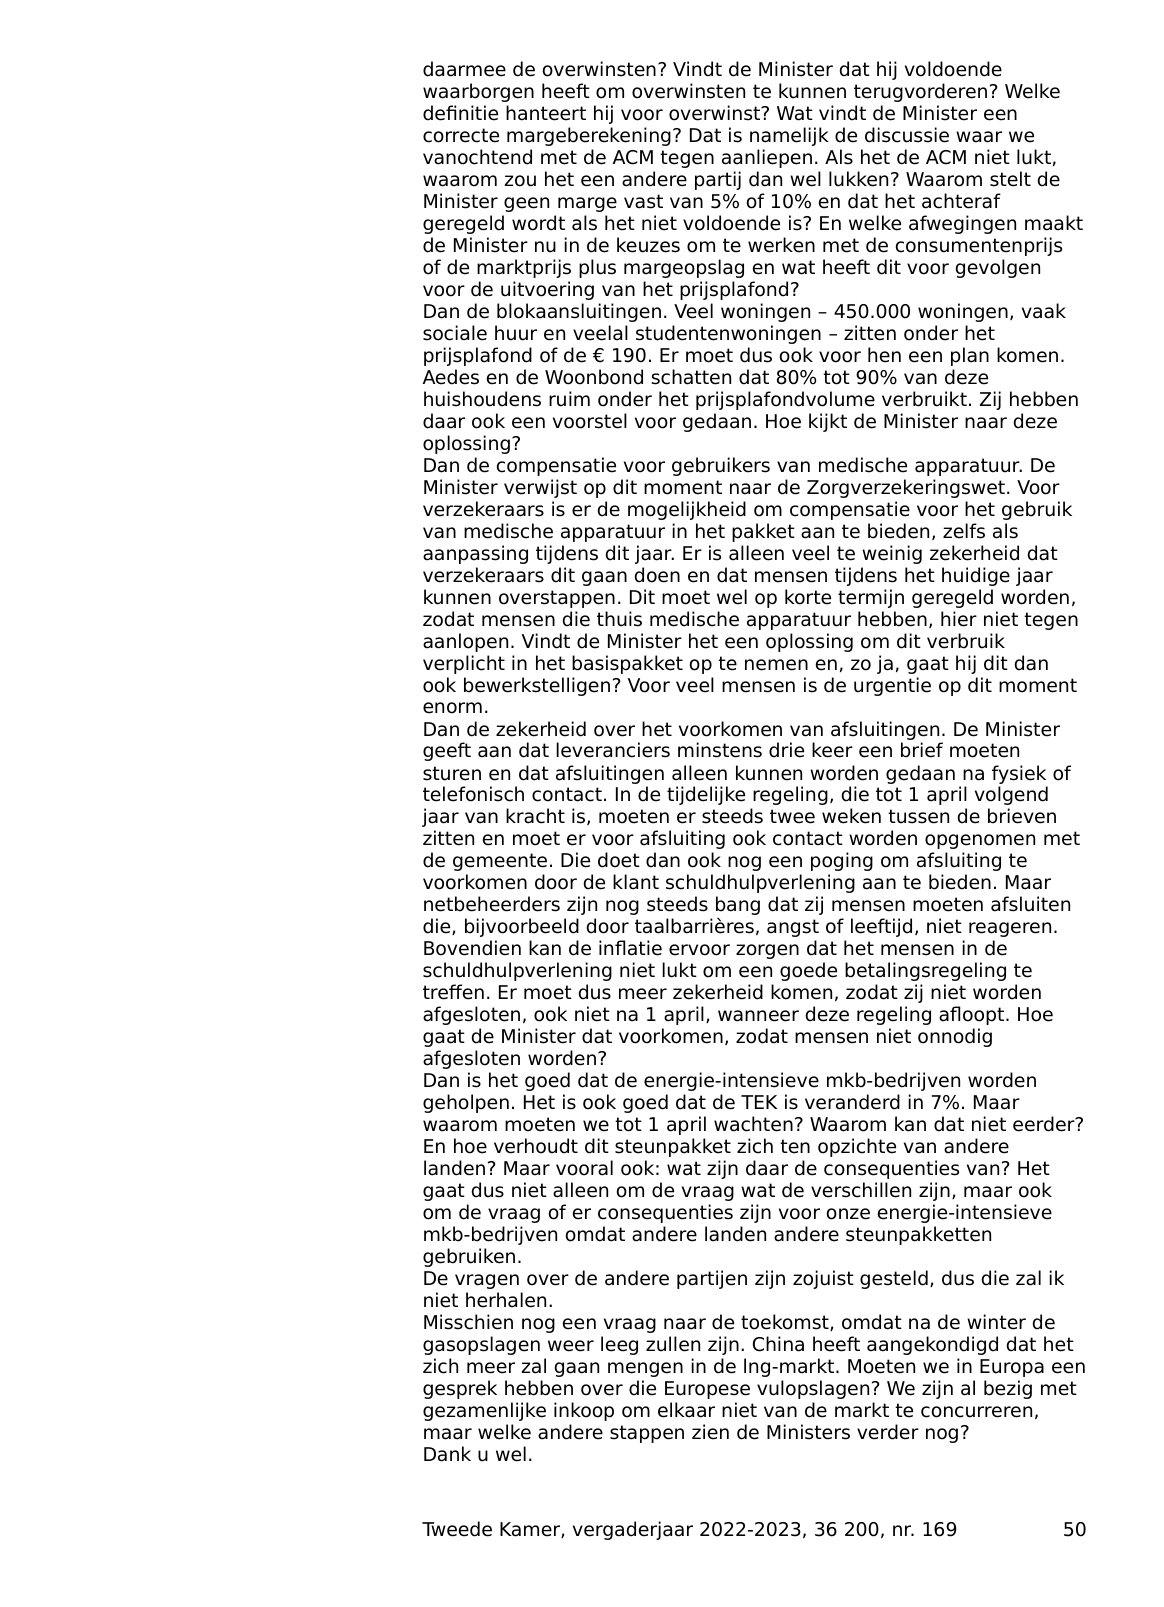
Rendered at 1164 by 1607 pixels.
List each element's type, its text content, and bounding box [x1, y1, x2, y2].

text Dan de zekerheid over het voorkomen van afsluitingen. De Minister geeft aan dat leveranciers minstens drie keer een brief moeten sturen en dat afsluitingen alleen kunnen worden gedaan na fysiek of telefonisch contact. In de tijdelijke regeling, die tot 1 april volgend jaar van kracht is, moeten er steeds twee weken tussen de brieven zitten en moet er voor afsluiting ook contact worden opgenomen met de gemeente. Die doet dan ook nog een poging om afsluiting te voorkomen door de klant schuldhulpverlening aan te bieden. Maar netbeheerders zijn nog steeds bang dat zij mensen moeten afsluiten die, bijvoorbeeld door taalbarrières, angst of leeftijd, niet reageren. Bovendien kan de inflatie ervoor zorgen dat het mensen in de schuldhulpverlening niet lukt om een goede betalingsregeling te treffen. Er moet dus meer zekerheid komen, zodat zij niet worden afgesloten, ook niet na 1 april, wanneer deze regeling afloopt. Hoe gaat de Minister dat voorkomen, zodat mensen niet onnodig afgesloten worden? [422, 718, 1087, 1070]
text Dan is het goed dat de energie-intensieve mkb-bedrijven worden geholpen. Het is ook goed dat de TEK is veranderd in 7%. Maar waarom moeten we tot 1 april wachten? Waarom kan dat niet eerder? En hoe verhoudt dit steunpakket zich ten opzichte van andere landen? Maar vooral ook: wat zijn daar de consequenties van? Het gaat dus niet alleen om de vraag wat de verschillen zijn, maar ook om de vraag of er consequenties zijn voor onze energie-intensieve mkb-bedrijven omdat andere landen andere steunpakketten gebruiken. [422, 1070, 1087, 1268]
text Dan de compensatie voor gebruikers van medische apparatuur. De Minister verwijst op dit moment naar de Zorgverzekeringswet. Voor verzekeraars is er de mogelijkheid om compensatie voor het gebruik van medische apparatuur in het pakket aan te bieden, zelfs als aanpassing tijdens dit jaar. Er is alleen veel te weinig zekerheid dat verzekeraars dit gaan doen en dat mensen tijdens het huidige jaar kunnen overstappen. Dit moet wel op korte termijn geregeld worden, zodat mensen die thuis medische apparatuur hebben, hier niet tegen aanlopen. Vindt de Minister het een oplossing om dit verbruik verplicht in het basispakket op te nemen en, zo ja, gaat hij dit dan ook bewerkstelligen? Voor veel mensen is de urgentie op dit moment enorm. [422, 455, 1087, 718]
text De vragen over de andere partijen zijn zojuist gesteld, dus die zal ik niet herhalen. [422, 1268, 1087, 1312]
text Dank u wel. [422, 1444, 1087, 1466]
text Dan de blokaansluitingen. Veel woningen – 450.000 woningen, vaak sociale huur en veelal studentenwoningen – zitten onder het prijsplafond of de € 190. Er moet dus ook voor hen een plan komen. Aedes en de Woonbond schatten dat 80% tot 90% van deze huishoudens ruim onder het prijsplafondvolume verbruikt. Zij hebben daar ook een voorstel voor gedaan. Hoe kijkt de Minister naar deze oplossing? [422, 301, 1087, 455]
text Misschien nog een vraag naar de toekomst, omdat na de winter de gasopslagen weer leeg zullen zijn. China heeft aangekondigd dat het zich meer zal gaan mengen in de lng-markt. Moeten we in Europa een gesprek hebben over die Europese vulopslagen? We zijn al bezig met gezamenlijke inkoop om elkaar niet van de markt te concurreren, maar welke andere stappen zien de Ministers verder nog? [422, 1312, 1087, 1444]
text daarmee de overwinsten? Vindt de Minister dat hij voldoende waarborgen heeft om overwinsten te kunnen terugvorderen? Welke definitie hanteert hij voor overwinst? Wat vindt de Minister een correcte margeberekening? Dat is namelijk de discussie waar we vanochtend met de ACM tegen aanliepen. Als het de ACM niet lukt, waarom zou het een andere partij dan wel lukken? Waarom stelt de Minister geen marge vast van 5% of 10% en dat het achteraf geregeld wordt als het niet voldoende is? En welke afwegingen maakt de Minister nu in de keuzes om te werken met de consumentenprijs of de marktprijs plus margeopslag en wat heeft dit voor gevolgen voor de uitvoering van het prijsplafond? [422, 59, 1087, 301]
